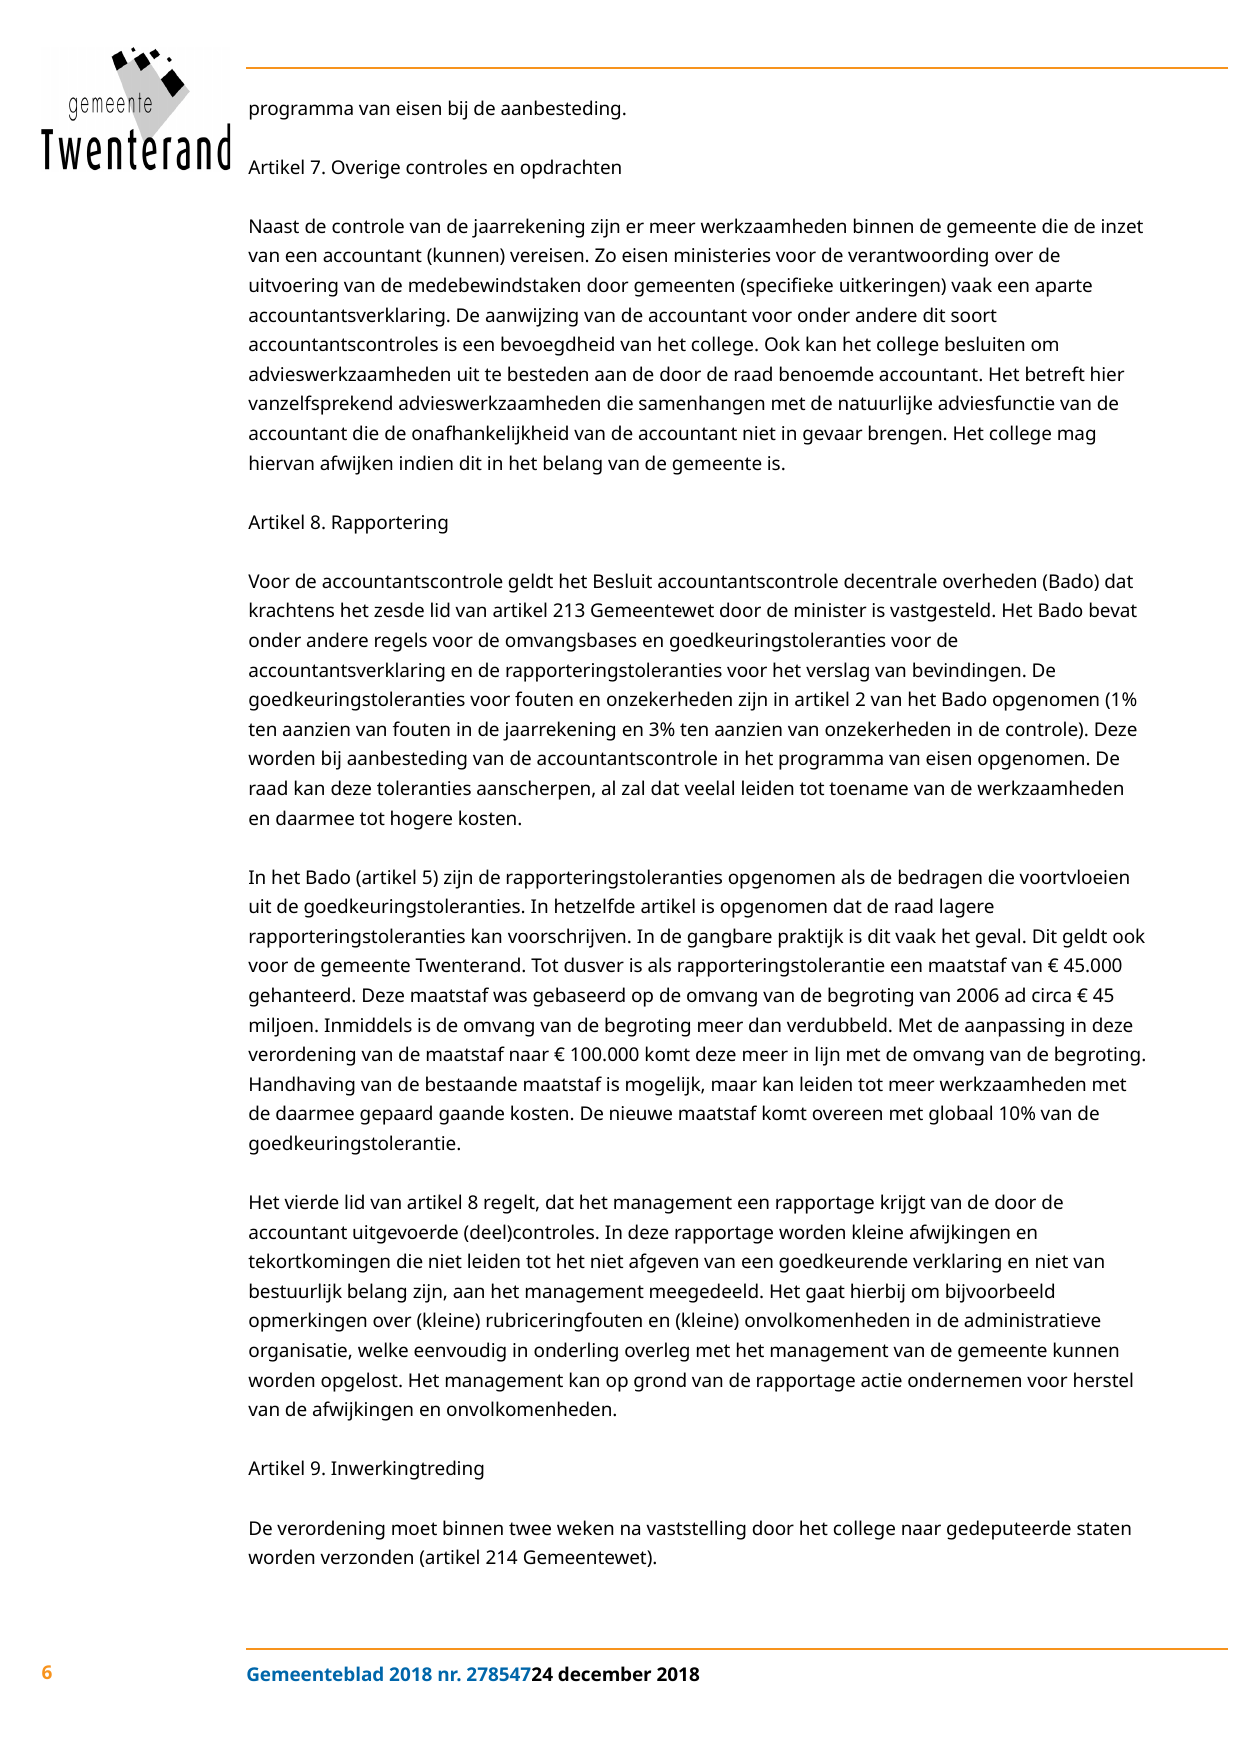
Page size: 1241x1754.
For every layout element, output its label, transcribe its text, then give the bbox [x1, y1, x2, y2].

text Voor de accountantscontrole geldt het Besluit accountantscontrole decentrale overheden (Bado) dat krachtens het zesde lid van artikel 213 Gemeentewet door de minister is vastgesteld. Het Bado bevat onder andere regels voor de omvangsbases en goedkeuringstoleranties voor de accountantsverklaring en de rapporteringstoleranties voor het verslag van bevindingen. De goedkeuringstoleranties voor fouten en onzekerheden zijn in artikel 2 van het Bado opgenomen (1% ten aanzien van fouten in de jaarrekening en 3% ten aanzien van onzekerheden in de controle). Deze worden bij aanbesteding van de accountantscontrole in het programma van eisen opgenomen. De raad kan deze toleranties aanscherpen, al zal dat veelal leiden tot toename van de werkzaamheden en daarmee tot hogere kosten. [248, 568, 1152, 831]
text programma van eisen bij de aanbesteding. [248, 95, 1152, 121]
text Artikel 8. Rapportering [248, 509, 1152, 535]
text De verordening moet binnen twee weken na vaststelling door het college naar gedeputeerde staten worden verzonden (artikel 214 Gemeentewet). [248, 1515, 1152, 1570]
text In het Bado (artikel 5) zijn de rapporteringstoleranties opgenomen als de bedragen die voortvloeien uit de goedkeuringstoleranties. In hetzelfde artikel is opgenomen dat de raad lagere rapporteringstoleranties kan voorschrijven. In de gangbare praktijk is dit vaak het geval. Dit geldt ook voor de gemeente Twenterand. Tot dusver is als rapporteringstolerantie een maatstaf van € 45.000 gehanteerd. Deze maatstaf was gebaseerd op de omvang van de begroting van 2006 ad circa € 45 miljoen. Inmiddels is de omvang van de begroting meer dan verdubbeld. Met de aanpassing in deze verordening van de maatstaf naar € 100.000 komt deze meer in lijn met de omvang van de begroting. Handhaving van de bestaande maatstaf is mogelijk, maar kan leiden tot meer werkzaamheden met de daarmee gepaard gaande kosten. De nieuwe maatstaf komt overeen met globaal 10% van de goedkeuringstolerantie. [248, 864, 1152, 1156]
text Artikel 9. Inwerkingtreding [248, 1456, 1152, 1481]
text Naast de controle van de jaarrekening zijn er meer werkzaamheden binnen de gemeente die de inzet van een accountant (kunnen) vereisen. Zo eisen ministeries voor de verantwoording over de uitvoering van de medebewindstaken door gemeenten (specifieke uitkeringen) vaak een aparte accountantsverklaring. De aanwijzing van de accountant voor onder andere dit soort accountantscontroles is een bevoegdheid van het college. Ook kan het college besluiten om advieswerkzaamheden uit te besteden aan de door de raad benoemde accountant. Het betreft hier vanzelfsprekend advieswerkzaamheden die samenhangen met de natuurlijke adviesfunctie van de accountant die de onafhankelijkheid van de accountant niet in gevaar brengen. Het college mag hiervan afwijken indien dit in het belang van de gemeente is. [248, 213, 1152, 476]
picture [41, 47, 231, 172]
text Artikel 7. Overige controles en opdrachten [248, 154, 1152, 180]
text Het vierde lid van artikel 8 regelt, dat het management een rapportage krijgt van de door de accountant uitgevoerde (deel)controles. In deze rapportage worden kleine afwijkingen en tekortkomingen die niet leiden tot het niet afgeven van een goedkeurende verklaring en niet van bestuurlijk belang zijn, aan het management meegedeeld. Het gaat hierbij om bijvoorbeeld opmerkingen over (kleine) rubriceringfouten en (kleine) onvolkomenheden in de administratieve organisatie, welke eenvoudig in onderling overleg met het management van de gemeente kunnen worden opgelost. Het management kan op grond van de rapportage actie ondernemen voor herstel van de afwijkingen en onvolkomenheden. [248, 1189, 1152, 1422]
